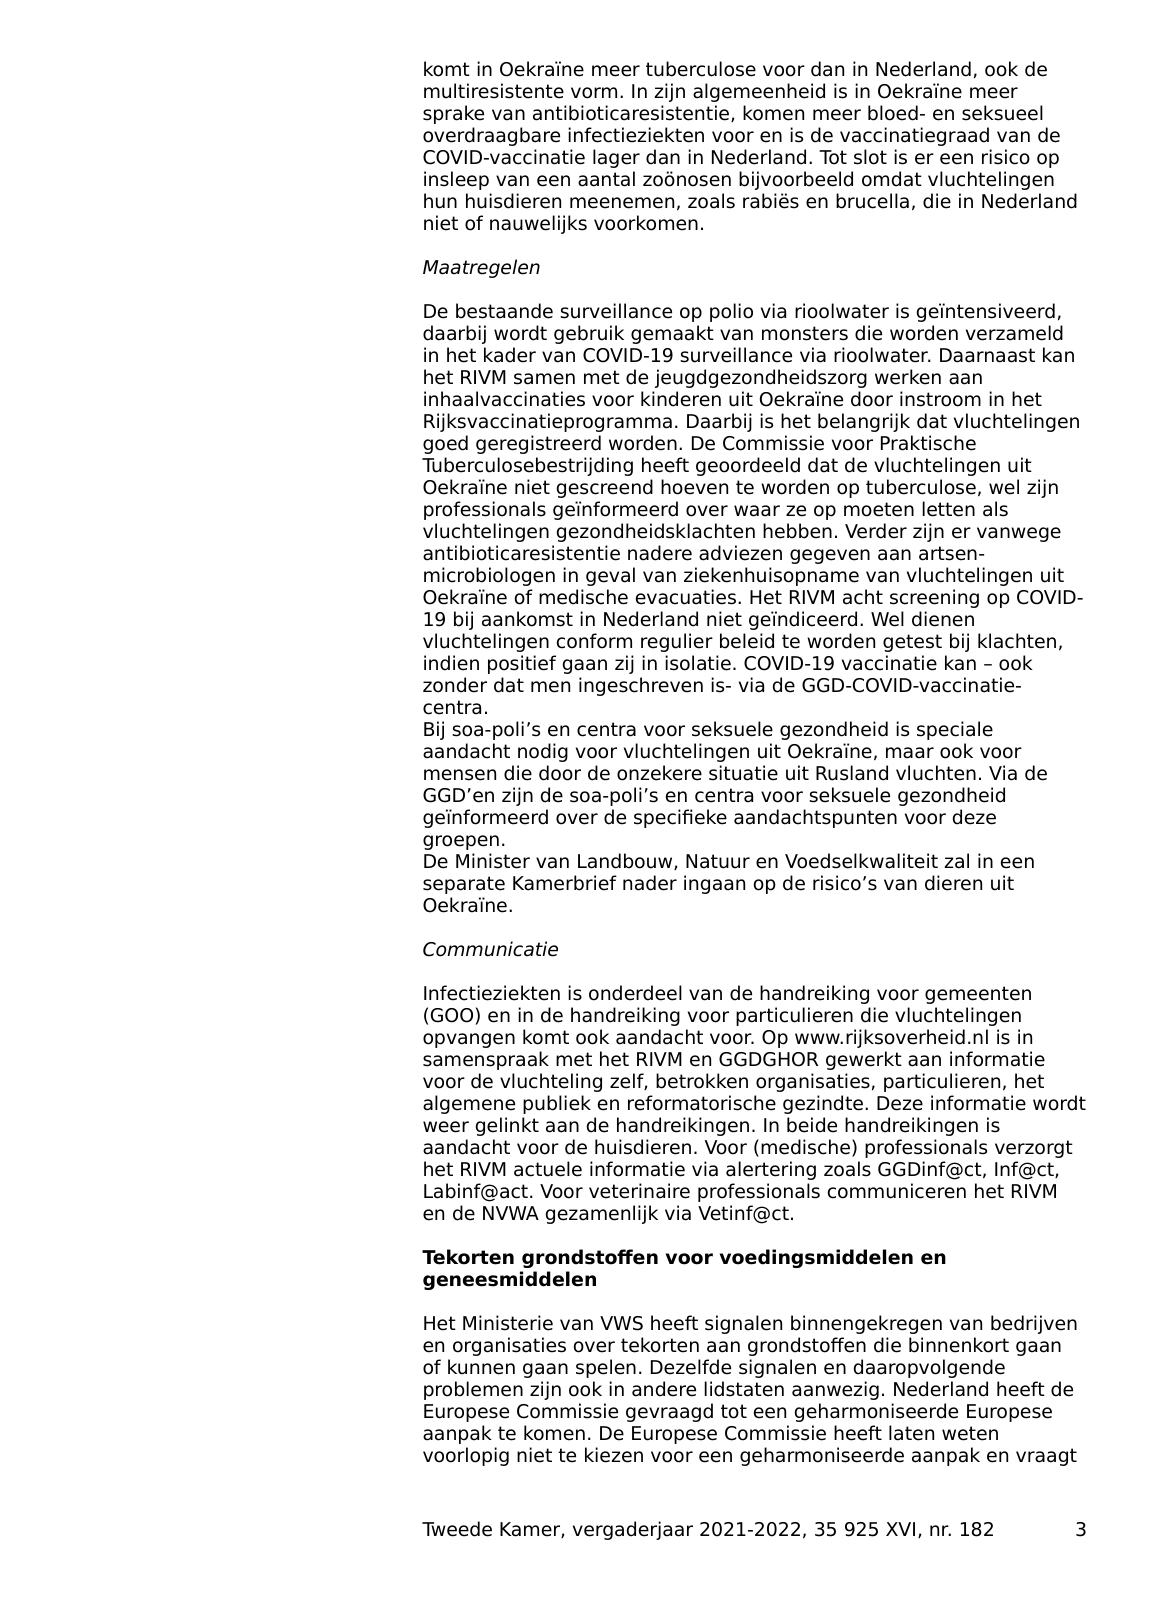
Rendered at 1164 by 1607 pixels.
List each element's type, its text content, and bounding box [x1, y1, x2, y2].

text Infectieziekten is onderdeel van de handreiking voor gemeenten (GOO) en in de handreiking voor particulieren die vluchtelingen opvangen komt ook aandacht voor. Op www.rijksoverheid.nl is in samenspraak met het RIVM en GGDGHOR gewerkt aan informatie voor de vluchteling zelf, betrokken organisaties, particulieren, het algemene publiek en reformatorische gezindte. Deze informatie wordt weer gelinkt aan de handreikingen. In beide handreikingen is aandacht voor de huisdieren. Voor (medische) professionals verzorgt het RIVM actuele informatie via alertering zoals GGDinf@ct, Inf@ct, Labinf@act. Voor veterinaire professionals communiceren het RIVM en de NVWA gezamenlijk via Vetinf@ct. [422, 983, 1087, 1225]
text Het Ministerie van VWS heeft signalen binnengekregen van bedrijven en organisaties over tekorten aan grondstoffen die binnenkort gaan of kunnen gaan spelen. Dezelfde signalen en daaropvolgende problemen zijn ook in andere lidstaten aanwezig. Nederland heeft de Europese Commissie gevraagd tot een geharmoniseerde Europese aanpak te komen. De Europese Commissie heeft laten weten voorlopig niet te kiezen voor een geharmoniseerde aanpak en vraagt [422, 1313, 1087, 1467]
text komt in Oekraïne meer tuberculose voor dan in Nederland, ook de multiresistente vorm. In zijn algemeenheid is in Oekraïne meer sprake van antibioticaresistentie, komen meer bloed- en seksueel overdraagbare infectieziekten voor en is de vaccinatiegraad van de COVID-vaccinatie lager dan in Nederland. Tot slot is er een risico op insleep van een aantal zoönosen bijvoorbeeld omdat vluchtelingen hun huisdieren meenemen, zoals rabiës en brucella, die in Nederland niet of nauwelijks voorkomen. [422, 59, 1087, 235]
subtitle Communicatie [422, 939, 1087, 961]
subtitle Tekorten grondstoffen voor voedingsmiddelen en geneesmiddelen [422, 1247, 1087, 1291]
subtitle Maatregelen [422, 257, 1087, 279]
text Bij soa-poli’s en centra voor seksuele gezondheid is speciale aandacht nodig voor vluchtelingen uit Oekraïne, maar ook voor mensen die door de onzekere situatie uit Rusland vluchten. Via de GGD’en zijn de soa-poli’s en centra voor seksuele gezondheid geïnformeerd over de specifieke aandachtspunten voor deze groepen. [422, 719, 1087, 851]
text De bestaande surveillance op polio via rioolwater is geïntensiveerd, daarbij wordt gebruik gemaakt van monsters die worden verzameld in het kader van COVID-19 surveillance via rioolwater. Daarnaast kan het RIVM samen met de jeugdgezondheidszorg werken aan inhaalvaccinaties voor kinderen uit Oekraïne door instroom in het Rijksvaccinatieprogramma. Daarbij is het belangrijk dat vluchtelingen goed geregistreerd worden. De Commissie voor Praktische Tuberculosebestrijding heeft geoordeeld dat de vluchtelingen uit Oekraïne niet gescreend hoeven te worden op tuberculose, wel zijn professionals geïnformeerd over waar ze op moeten letten als vluchtelingen gezondheidsklachten hebben. Verder zijn er vanwege antibioticaresistentie nadere adviezen gegeven aan artsen-microbiologen in geval van ziekenhuisopname van vluchtelingen uit Oekraïne of medische evacuaties. Het RIVM acht screening op COVID-19 bij aankomst in Nederland niet geïndiceerd. Wel dienen vluchtelingen conform regulier beleid te worden getest bij klachten, indien positief gaan zij in isolatie. COVID-19 vaccinatie kan – ook zonder dat men ingeschreven is- via de GGD-COVID-vaccinatie-centra. [422, 301, 1087, 719]
text De Minister van Landbouw, Natuur en Voedselkwaliteit zal in een separate Kamerbrief nader ingaan op de risico’s van dieren uit Oekraïne. [422, 851, 1087, 917]
